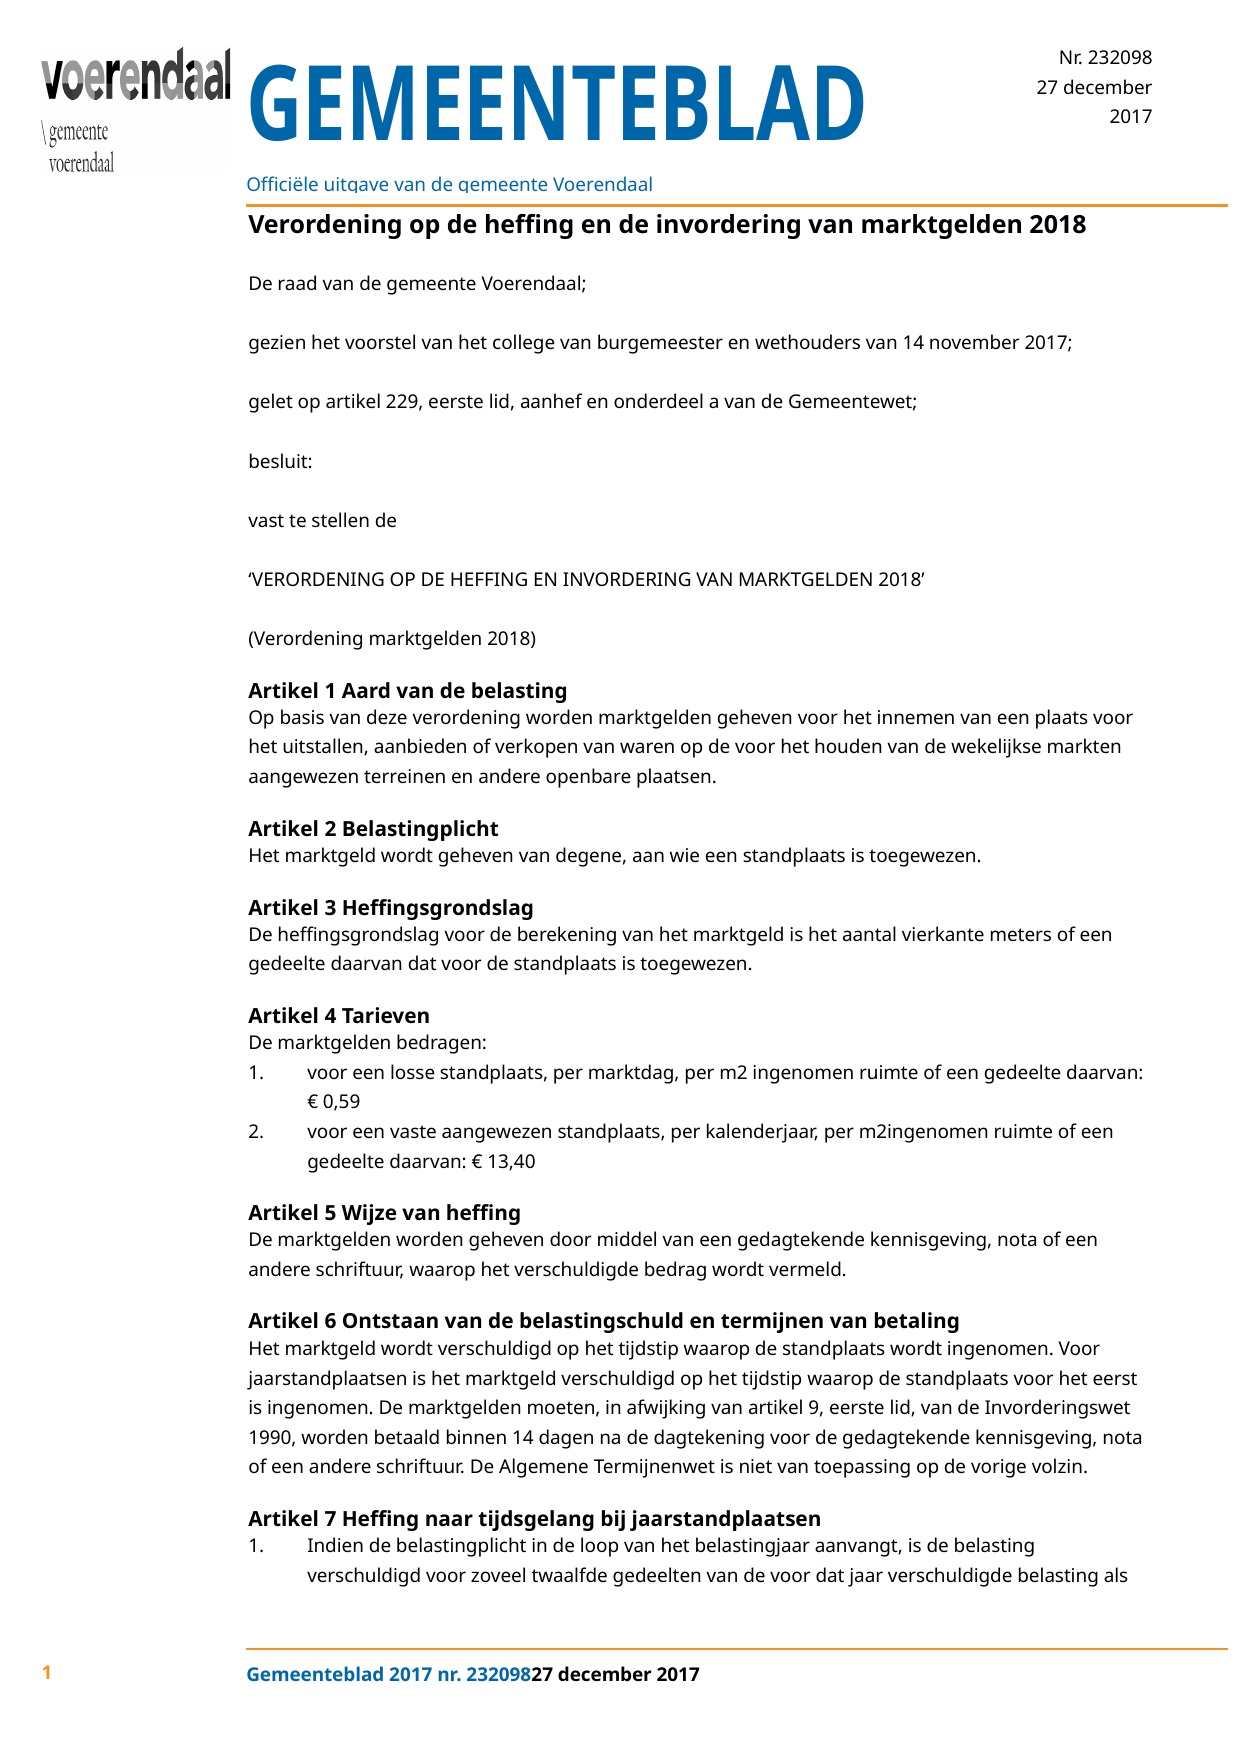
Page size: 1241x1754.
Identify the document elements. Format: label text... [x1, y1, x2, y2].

text Artikel 7 Heffing naar tijdsgelang bij jaarstandplaatsen [248, 1504, 1152, 1532]
text Op basis van deze verordening worden marktgelden geheven voor het innemen van een plaats voor het uitstallen, aanbieden of verkopen van waren op de voor het houden van de wekelijkse markten aangewezen terreinen en andere openbare plaatsen. [248, 704, 1152, 789]
text Artikel 2 Belastingplicht [248, 814, 1152, 842]
list Indien de belastingplicht in de loop van het belastingjaar aanvangt, is de belasting verschuldigd voor zoveel twaalfde gedeelten van de voor dat jaar verschuldigde belasting als [248, 1532, 1152, 1588]
text Artikel 4 Tarieven [248, 1001, 1152, 1029]
text Verordening op de heffing en de invordering van marktgelden 2018 [248, 207, 1152, 241]
text De marktgelden bedragen: [248, 1029, 1152, 1055]
text gelet op artikel 229, eerste lid, aanhef en onderdeel a van de Gemeentewet; [248, 389, 1152, 414]
text ‘VERORDENING OP DE HEFFING EN INVORDERING VAN MARKTGELDEN 2018’ [248, 566, 1152, 592]
text Artikel 3 Heffingsgrondslag [248, 893, 1152, 921]
picture [41, 47, 231, 172]
text Het marktgeld wordt geheven van degene, aan wie een standplaats is toegewezen. [248, 842, 1152, 868]
text besluit: [248, 448, 1152, 473]
text De heffingsgrondslag voor de berekening van het marktgeld is het aantal vierkante meters of een gedeelte daarvan dat voor de standplaats is toegewezen. [248, 921, 1152, 976]
text De raad van de gemeente Voerendaal; [248, 270, 1152, 296]
list voor een losse standplaats, per marktdag, per m2 ingenomen ruimte of een gedeelte daarvan: € 0,59 [248, 1059, 1152, 1114]
text Artikel 5 Wijze van heffing [248, 1198, 1152, 1227]
text vast te stellen de [248, 507, 1152, 533]
text Het marktgeld wordt verschuldigd op het tijdstip waarop de standplaats wordt ingenomen. Voor jaarstandplaatsen is het marktgeld verschuldigd op het tijdstip waarop de standplaats voor het eerst is ingenomen. De marktgelden moeten, in afwijking van artikel 9, eerste lid, van de Invorderingswet 1990, worden betaald binnen 14 dagen na de dagtekening voor de gedagtekende kennisgeving, nota of een andere schriftuur. De Algemene Termijnenwet is niet van toepassing op de vorige volzin. [248, 1335, 1152, 1479]
text Artikel 6 Ontstaan van de belastingschuld en termijnen van betaling [248, 1307, 1152, 1335]
text gezien het voorstel van het college van burgemeester en wethouders van 14 november 2017; [248, 329, 1152, 355]
text Artikel 1 Aard van de belasting [248, 676, 1152, 704]
text (Verordening marktgelden 2018) [248, 625, 1152, 651]
text De marktgelden worden geheven door middel van een gedagtekende kennisgeving, nota of een andere schriftuur, waarop het verschuldigde bedrag wordt vermeld. [248, 1227, 1152, 1282]
list voor een vaste aangewezen standplaats, per kalenderjaar, per m2ingenomen ruimte of een gedeelte daarvan: € 13,40 [248, 1118, 1152, 1173]
